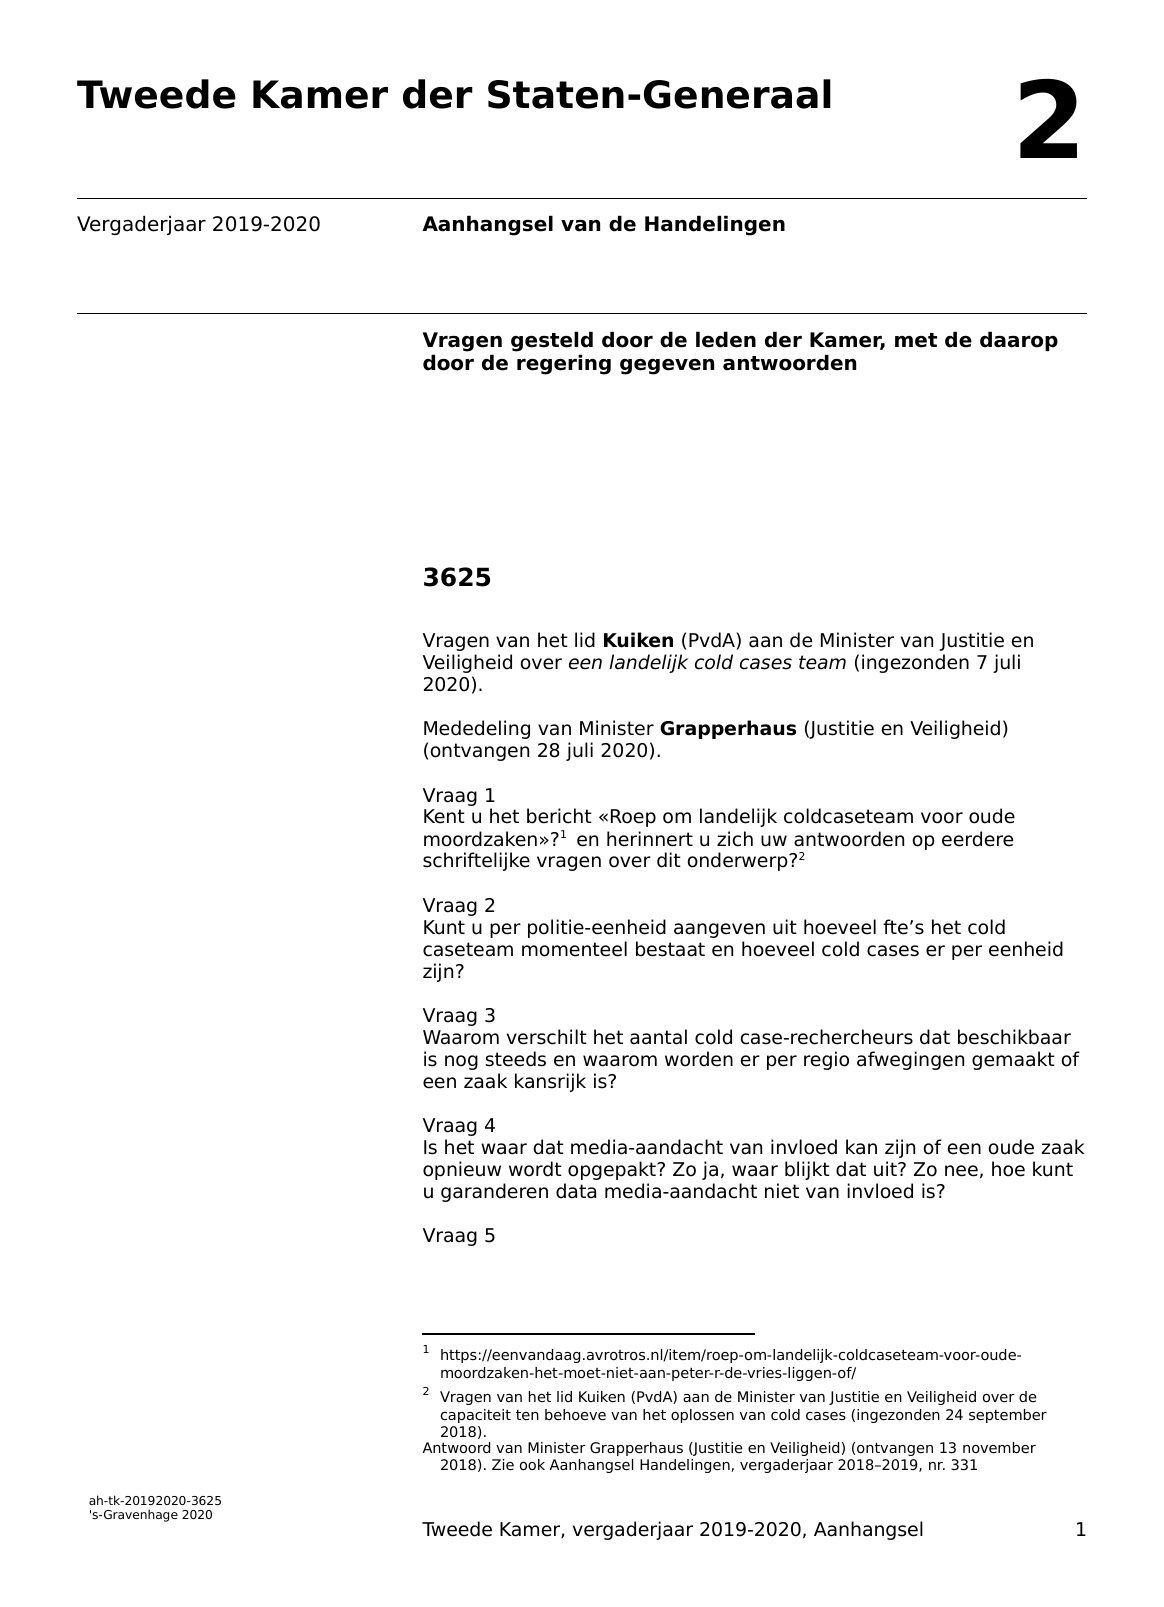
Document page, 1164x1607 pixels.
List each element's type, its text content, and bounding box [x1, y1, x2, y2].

text https://eenvandaag.avrotros.nl/item/roep-om-landelijk-coldcaseteam-voor-oude-moordzaken-het-moet-niet-aan-peter-r-de-vries-liggen-of/ [422, 1343, 1087, 1382]
table_cell Vergaderjaar 2019-2020 [77, 199, 422, 313]
text ah-tk-20192020-3625 [88, 1494, 323, 1508]
text Kunt u per politie-eenheid aangeven uit hoeveel fte’s het cold caseteam momenteel bestaat en hoeveel cold cases er per eenheid zijn? [422, 917, 1087, 982]
table_cell Vragen gesteld door de leden der Kamer, met de daarop door de regering gegeven antwoorden [422, 314, 1087, 375]
text Antwoord van Minister Grapperhaus (Justitie en Veiligheid) (ontvangen 13 november 2018). Zie ook Aanhangsel Handelingen, vergaderjaar 2018–2019, nr. 331 [422, 1441, 1087, 1474]
text 3625 [422, 563, 1087, 592]
text Vraag 2 [422, 894, 1087, 917]
text Vragen van het lid Kuiken (PvdA) aan de Minister van Justitie en Veiligheid over de capaciteit ten behoeve van het oplossen van cold cases (ingezonden 24 september 2018). [422, 1385, 1087, 1441]
text Waarom verschilt het aantal cold case-rechercheurs dat beschikbaar is nog steeds en waarom worden er per regio afwegingen gemaakt of een zaak kansrijk is? [422, 1027, 1087, 1093]
text Vraag 3 [422, 1005, 1087, 1027]
table_header 2 [886, 59, 1087, 198]
text Vraag 4 [422, 1115, 1087, 1137]
text Mededeling van Minister Grapperhaus (Justitie en Veiligheid) (ontvangen 28 juli 2020). [422, 718, 1087, 762]
table_cell Aanhangsel van de Handelingen [422, 199, 1087, 313]
text Kent u het bericht «Roep om landelijk coldcaseteam voor oude moordzaken»? en herinnert u zich uw antwoorden op eerdere schriftelijke vragen over dit onderwerp? [422, 806, 1087, 872]
text Vraag 5 [422, 1225, 1087, 1247]
text 's-Gravenhage 2020 [88, 1508, 323, 1522]
text Vragen van het lid Kuiken (PvdA) aan de Minister van Justitie en Veiligheid over een landelijk cold cases team (ingezonden 7 juli 2020). [422, 630, 1087, 696]
table_header Tweede Kamer der Staten-Generaal [77, 59, 886, 198]
table_cell [77, 314, 422, 375]
text Vraag 1 [422, 784, 1087, 806]
text Is het waar dat media-aandacht van invloed kan zijn of een oude zaak opnieuw wordt opgepakt? Zo ja, waar blijkt dat uit? Zo nee, hoe kunt u garanderen data media-aandacht niet van invloed is? [422, 1137, 1087, 1203]
